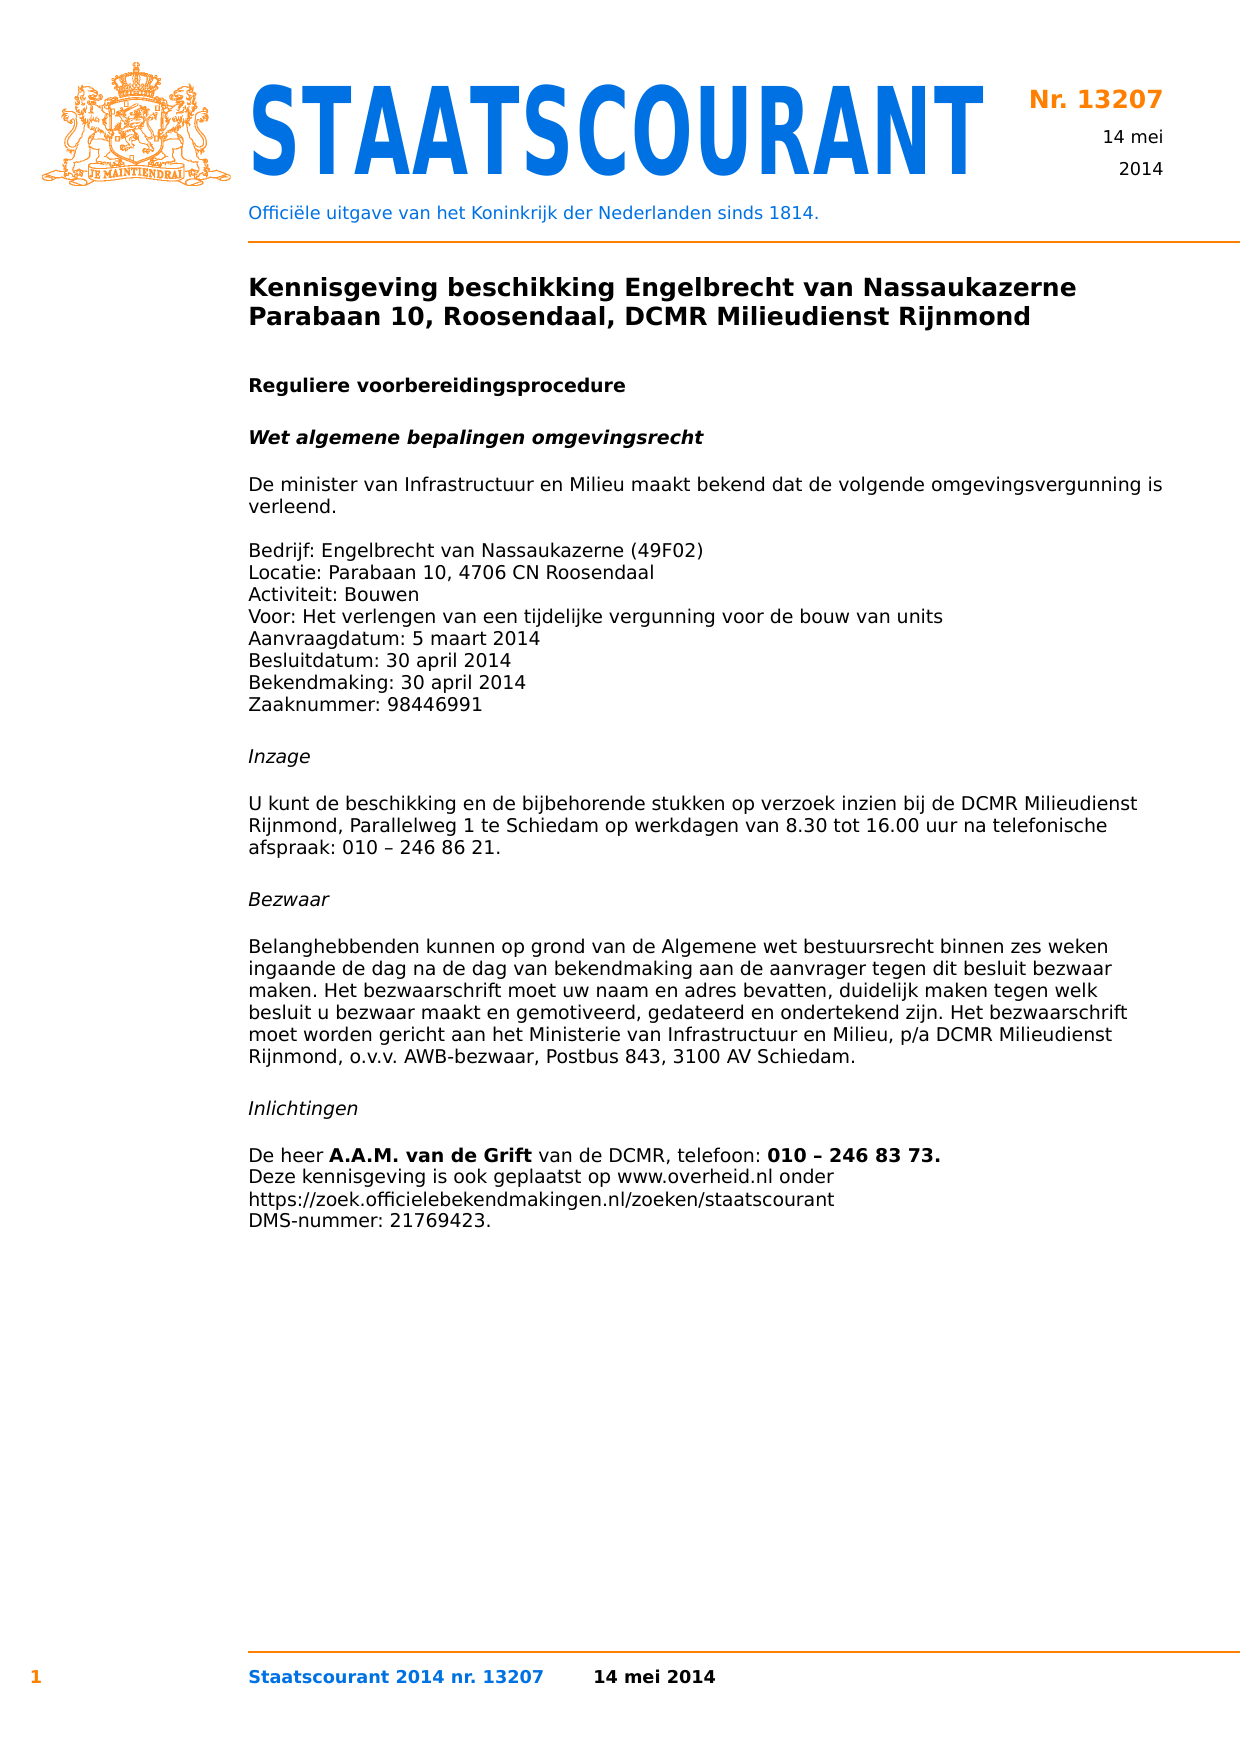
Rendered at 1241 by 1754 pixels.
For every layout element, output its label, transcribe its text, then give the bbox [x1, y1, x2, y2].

text Deze kennisgeving is ook geplaatst op www.overheid.nl onder https://zoek.officielebekendmakingen.nl/zoeken/staatscourant [248, 1166, 1163, 1210]
table_header STAATSCOURANT [248, 62, 998, 203]
text Activiteit: Bouwen [248, 584, 1163, 606]
table_header Nr. 13207 [998, 62, 1240, 121]
subtitle Wet algemene bepalingen omgevingsrecht [248, 427, 1163, 449]
text Belanghebbenden kunnen op grond van de Algemene wet bestuursrecht binnen zes weken ingaande de dag na de dag van bekendmaking aan de aanvrager tegen dit besluit bezwaar maken. Het bezwaarschrift moet uw naam en adres bevatten, duidelijk maken tegen welk besluit u bezwaar maakt en gemotiveerd, gedateerd en ondertekend zijn. Het bezwaarschrift moet worden gericht aan het Ministerie van Infrastructuur en Milieu, p/a DCMR Milieudienst Rijnmond, o.v.v. AWB-bezwaar, Postbus 843, 3100 AV Schiedam. [248, 936, 1163, 1067]
text U kunt de beschikking en de bijbehorende stukken op verzoek inzien bij de DCMR Milieudienst Rijnmond, Parallelweg 1 te Schiedam op werkdagen van 8.30 tot 16.00 uur na telefonische afspraak: 010 – 246 86 21. [248, 793, 1163, 859]
text Locatie: Parabaan 10, 4706 CN Roosendaal [248, 562, 1163, 584]
text Aanvraagdatum: 5 maart 2014 [248, 628, 1163, 650]
text Zaaknummer: 98446991 [248, 694, 1163, 716]
table_cell Officiële uitgave van het Koninkrijk der Nederlanden sinds 1814. [248, 203, 1240, 241]
text DMS-nummer: 21769423. [248, 1210, 1163, 1232]
table_header [25, 62, 248, 241]
table_cell 14 mei [998, 121, 1240, 153]
text De minister van Infrastructuur en Milieu maakt bekend dat de volgende omgevingsvergunning is verleend. [248, 474, 1163, 518]
subtitle Bezwaar [248, 889, 1163, 911]
picture [41, 62, 231, 186]
text Bedrijf: Engelbrecht van Nassaukazerne (49F02) [248, 540, 1163, 562]
text Voor: Het verlengen van een tijdelijke vergunning voor de bouw van units [248, 606, 1163, 628]
subtitle Inzage [248, 746, 1163, 768]
subtitle Kennisgeving beschikking Engelbrecht van Nassaukazerne Parabaan 10, Roosendaal, DCMR Milieudienst Rijnmond [248, 273, 1163, 331]
subtitle Reguliere voorbereidingsprocedure [248, 375, 1163, 397]
text De heer A.A.M. van de Grift van de DCMR, telefoon: 010 – 246 83 73. [248, 1144, 1163, 1166]
subtitle Inlichtingen [248, 1097, 1163, 1119]
table_cell 2014 [998, 153, 1240, 203]
text Bekendmaking: 30 april 2014 [248, 672, 1163, 694]
text Besluitdatum: 30 april 2014 [248, 650, 1163, 672]
